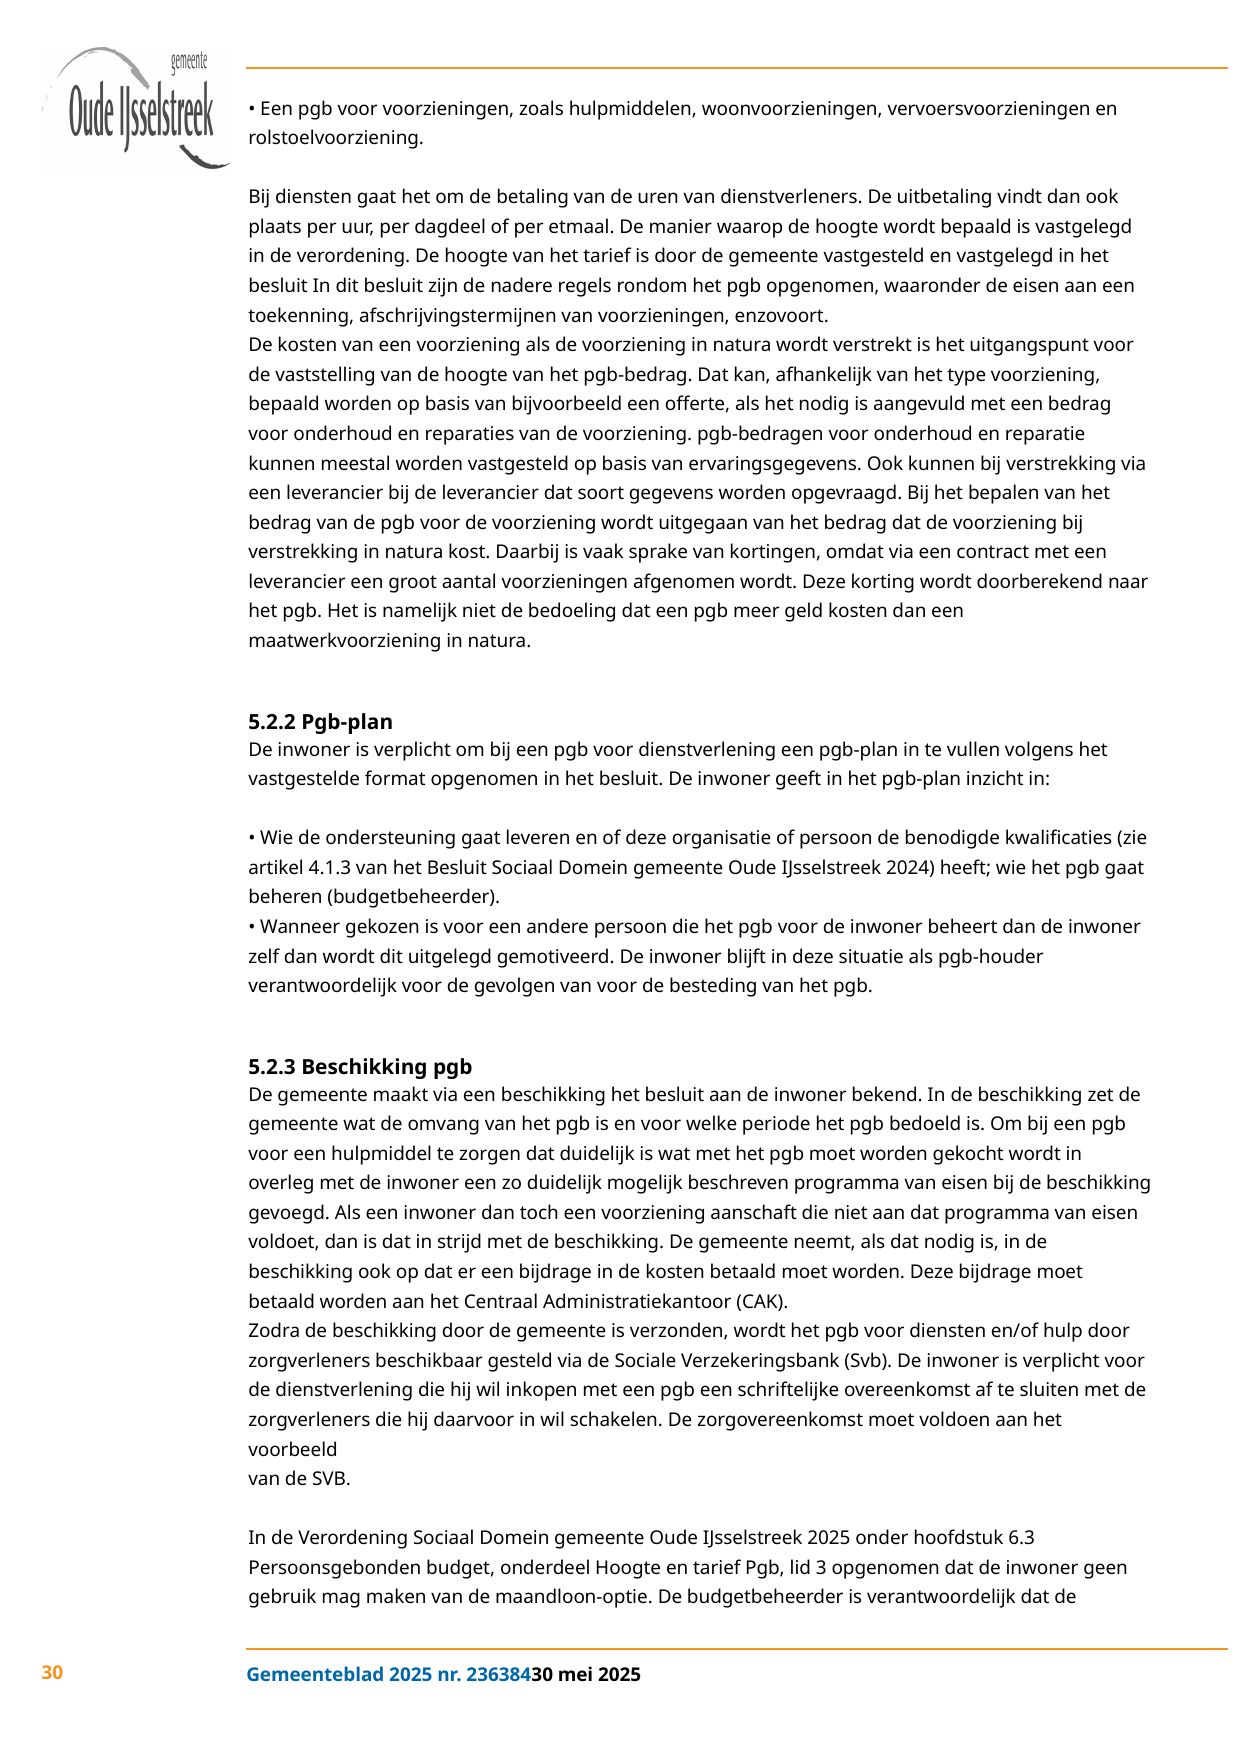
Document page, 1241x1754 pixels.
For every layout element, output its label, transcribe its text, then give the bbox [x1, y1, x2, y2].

text De gemeente maakt via een beschikking het besluit aan de inwoner bekend. In de beschikking zet de gemeente wat de omvang van het pgb is en voor welke periode het pgb bedoeld is. Om bij een pgb voor een hulpmiddel te zorgen dat duidelijk is wat met het pgb moet worden gekocht wordt in overleg met de inwoner een zo duidelijk mogelijk beschreven programma van eisen bij de beschikking gevoegd. Als een inwoner dan toch een voorziening aanschaft die niet aan dat programma van eisen voldoet, dan is dat in strijd met de beschikking. De gemeente neemt, als dat nodig is, in de beschikking ook op dat er een bijdrage in de kosten betaald moet worden. Deze bijdrage moet betaald worden aan het Centraal Administratiekantoor (CAK). [248, 1081, 1152, 1314]
text • Een pgb voor voorzieningen, zoals hulpmiddelen, woonvoorzieningen, vervoersvoorzieningen en rolstoelvoorziening. [248, 95, 1152, 150]
text • Wie de ondersteuning gaat leveren en of deze organisatie of persoon de benodigde kwalificaties (zie artikel 4.1.3 van het Besluit Sociaal Domein gemeente Oude IJsselstreek 2024) heeft; wie het pgb gaat beheren (budgetbeheerder). [248, 824, 1152, 909]
text 5.2.3 Beschikking pgb [248, 1052, 1152, 1081]
text Zodra de beschikking door de gemeente is verzonden, wordt het pgb voor diensten en/of hulp door zorgverleners beschikbaar gesteld via de Sociale Verzekeringsbank (Svb). De inwoner is verplicht voor de dienstverlening die hij wil inkopen met een pgb een schriftelijke overeenkomst af te sluiten met de zorgverleners die hij daarvoor in wil schakelen. De zorgovereenkomst moet voldoen aan het voorbeeld [248, 1317, 1152, 1462]
text van de SVB. [248, 1465, 1152, 1491]
text • Wanneer gekozen is voor een andere persoon die het pgb voor de inwoner beheert dan de inwoner zelf dan wordt dit uitgelegd gemotiveerd. De inwoner blijft in deze situatie als pgb-houder verantwoordelijk voor de gevolgen van voor de besteding van het pgb. [248, 913, 1152, 998]
text Bij diensten gaat het om de betaling van de uren van dienstverleners. De uitbetaling vindt dan ook plaats per uur, per dagdeel of per etmaal. De manier waarop de hoogte wordt bepaald is vastgelegd in de verordening. De hoogte van het tarief is door de gemeente vastgesteld en vastgelegd in het besluit In dit besluit zijn de nadere regels rondom het pgb opgenomen, waaronder de eisen aan een toekenning, afschrijvingstermijnen van voorzieningen, enzovoort. [248, 183, 1152, 328]
text In de Verordening Sociaal Domein gemeente Oude IJsselstreek 2025 onder hoofdstuk 6.3 [248, 1524, 1152, 1550]
text 5.2.2 Pgb-plan [248, 707, 1152, 736]
text Persoonsgebonden budget, onderdeel Hoogte en tarief Pgb, lid 3 opgenomen dat de inwoner geen gebruik mag maken van de maandloon-optie. De budgetbeheerder is verantwoordelijk dat de [248, 1554, 1152, 1609]
text De kosten van een voorziening als de voorziening in natura wordt verstrekt is het uitgangspunt voor de vaststelling van de hoogte van het pgb-bedrag. Dat kan, afhankelijk van het type voorziening, bepaald worden op basis van bijvoorbeeld een offerte, als het nodig is aangevuld met een bedrag voor onderhoud en reparaties van de voorziening. pgb-bedragen voor onderhoud en reparatie kunnen meestal worden vastgesteld op basis van ervaringsgegevens. Ook kunnen bij verstrekking via een leverancier bij de leverancier dat soort gegevens worden opgevraagd. Bij het bepalen van het bedrag van de pgb voor de voorziening wordt uitgegaan van het bedrag dat de voorziening bij verstrekking in natura kost. Daarbij is vaak sprake van kortingen, omdat via een contract met een leverancier een groot aantal voorzieningen afgenomen wordt. Deze korting wordt doorberekend naar het pgb. Het is namelijk niet de bedoeling dat een pgb meer geld kosten dan een maatwerkvoorziening in natura. [248, 331, 1152, 653]
text De inwoner is verplicht om bij een pgb voor dienstverlening een pgb-plan in te vullen volgens het vastgestelde format opgenomen in het besluit. De inwoner geeft in het pgb-plan inzicht in: [248, 736, 1152, 791]
picture [41, 47, 231, 172]
